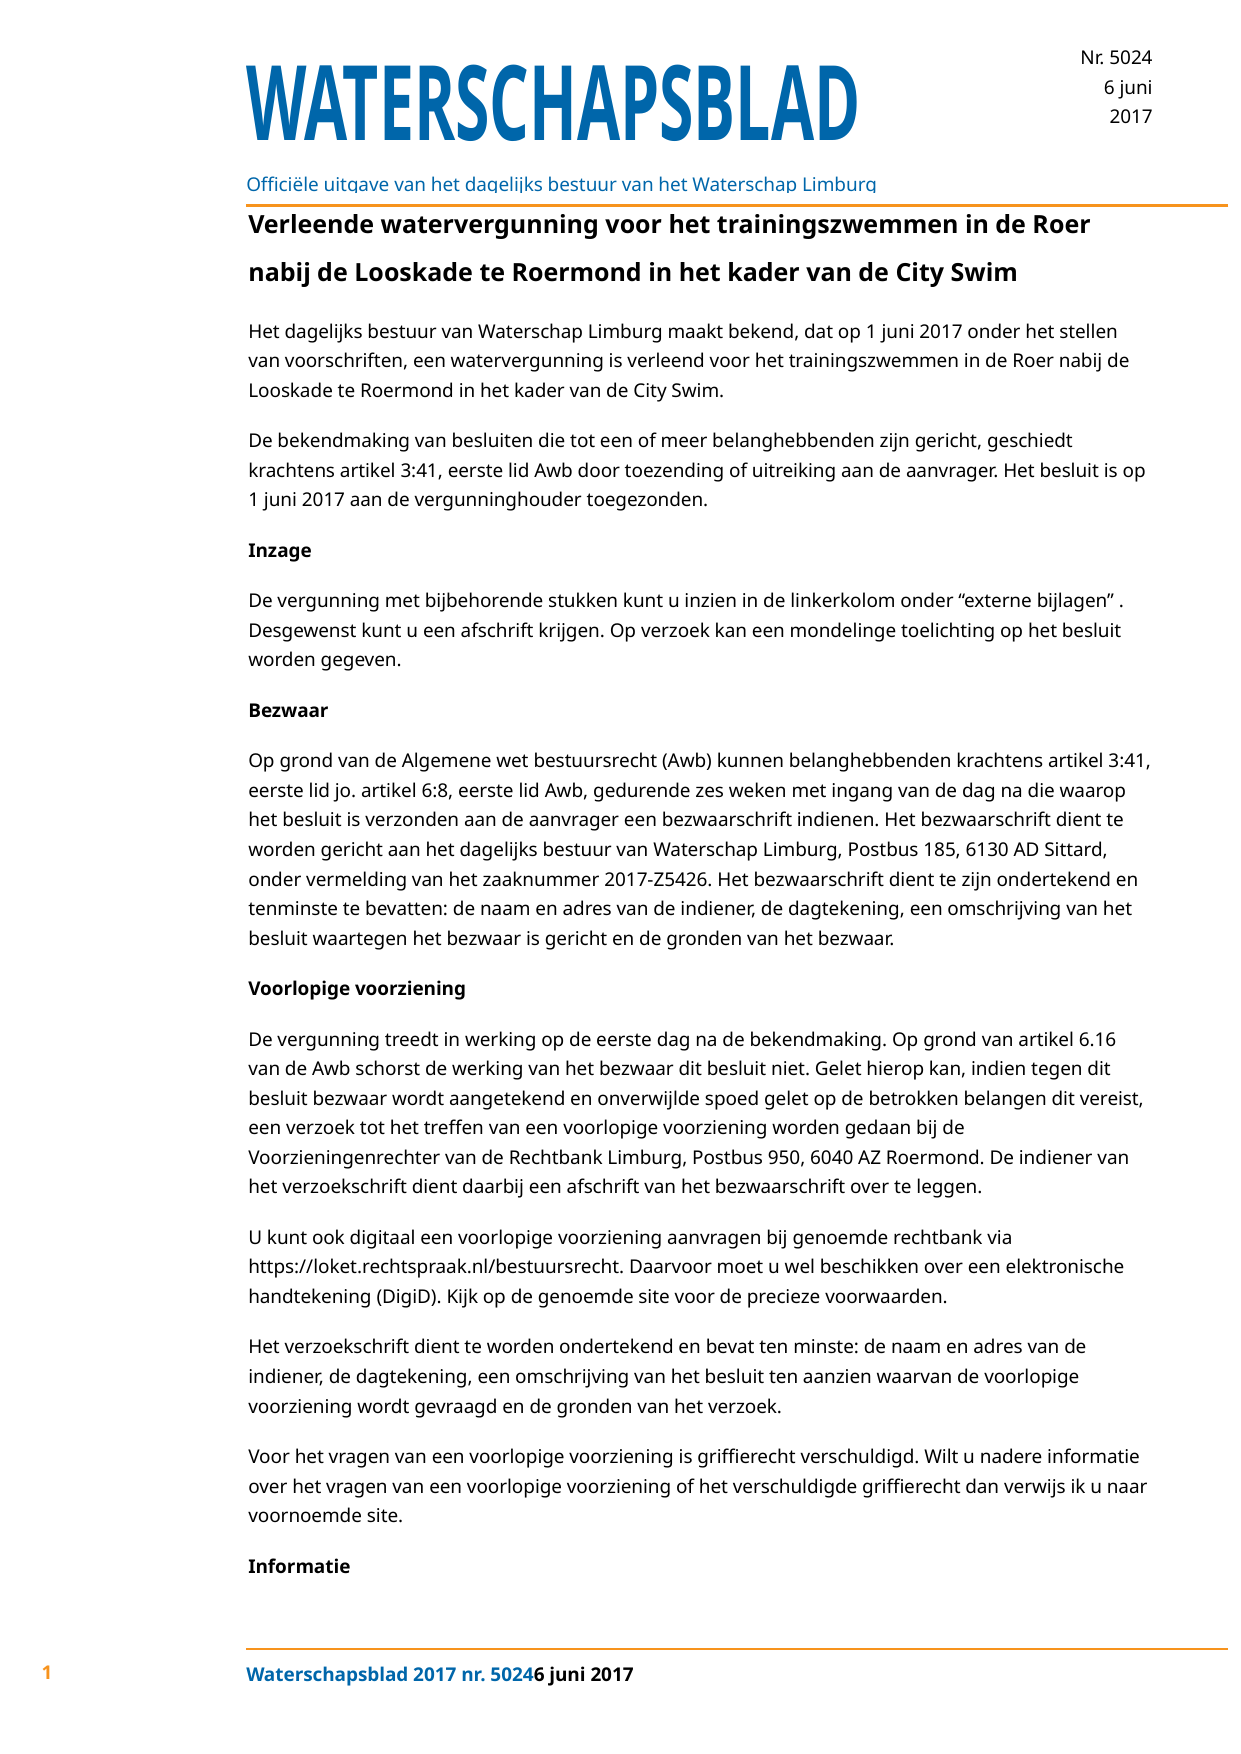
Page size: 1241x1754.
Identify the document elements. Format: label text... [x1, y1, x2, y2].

text De bekendmaking van besluiten die tot een of meer belanghebbenden zijn gericht, geschiedt krachtens artikel 3:41, eerste lid Awb door toezending of uitreiking aan de aanvrager. Het besluit is op 1 juni 2017 aan de vergunninghouder toegezonden. [248, 427, 1152, 512]
text Voor het vragen van een voorlopige voorziening is griffierecht verschuldigd. Wilt u nadere informatie over het vragen van een voorlopige voorziening of het verschuldigde griffierecht dan verwijs ik u naar voornoemde site. [248, 1443, 1152, 1528]
text Informatie [248, 1553, 1152, 1579]
text U kunt ook digitaal een voorlopige voorziening aanvragen bij genoemde rechtbank via https://loket.rechtspraak.nl/bestuursrecht. Daarvoor moet u wel beschikken over een elektronische handtekening (DigiD). Kijk op de genoemde site voor de precieze voorwaarden. [248, 1224, 1152, 1309]
text Inzage [248, 537, 1152, 563]
text Op grond van de Algemene wet bestuursrecht (Awb) kunnen belanghebbenden krachtens artikel 3:41, eerste lid jo. artikel 6:8, eerste lid Awb, gedurende zes weken met ingang van de dag na die waarop het besluit is verzonden aan de aanvrager een bezwaarschrift indienen. Het bezwaarschrift dient te worden gericht aan het dagelijks bestuur van Waterschap Limburg, Postbus 185, 6130 AD Sittard, onder vermelding van het zaaknummer 2017-Z5426. Het bezwaarschrift dient te zijn ondertekend en tenminste te bevatten: de naam en adres van de indiener, de dagtekening, een omschrijving van het besluit waartegen het bezwaar is gericht en de gronden van het bezwaar. [248, 747, 1152, 951]
text Voorlopige voorziening [248, 975, 1152, 1001]
text Het verzoekschrift dient te worden ondertekend en bevat ten minste: de naam en adres van de indiener, de dagtekening, een omschrijving van het besluit ten aanzien waarvan de voorlopige voorziening wordt gevraagd en de gronden van het verzoek. [248, 1334, 1152, 1419]
text Het dagelijks bestuur van Waterschap Limburg maakt bekend, dat op 1 juni 2017 onder het stellen van voorschriften, een watervergunning is verleend voor het trainingszwemmen in de Roer nabij de Looskade te Roermond in het kader van de City Swim. [248, 318, 1152, 403]
text De vergunning treedt in werking op de eerste dag na de bekendmaking. Op grond van artikel 6.16 van de Awb schorst de werking van het bezwaar dit besluit niet. Gelet hierop kan, indien tegen dit besluit bezwaar wordt aangetekend en onverwijlde spoed gelet op de betrokken belangen dit vereist, een verzoek tot het treffen van een voorlopige voorziening worden gedaan bij de Voorzieningenrechter van de Rechtbank Limburg, Postbus 950, 6040 AZ Roermond. De indiener van het verzoekschrift dient daarbij een afschrift van het bezwaarschrift over te leggen. [248, 1026, 1152, 1199]
text Bezwaar [248, 697, 1152, 723]
text De vergunning met bijbehorende stukken kunt u inzien in de linkerkolom onder “externe bijlagen” . Desgewenst kunt u een afschrift krijgen. Op verzoek kan een mondelinge toelichting op het besluit worden gegeven. [248, 587, 1152, 672]
picture [41, 47, 231, 172]
text Verleende watervergunning voor het trainingszwemmen in de Roer nabij de Looskade te Roermond in het kader van de City Swim [248, 207, 1152, 288]
